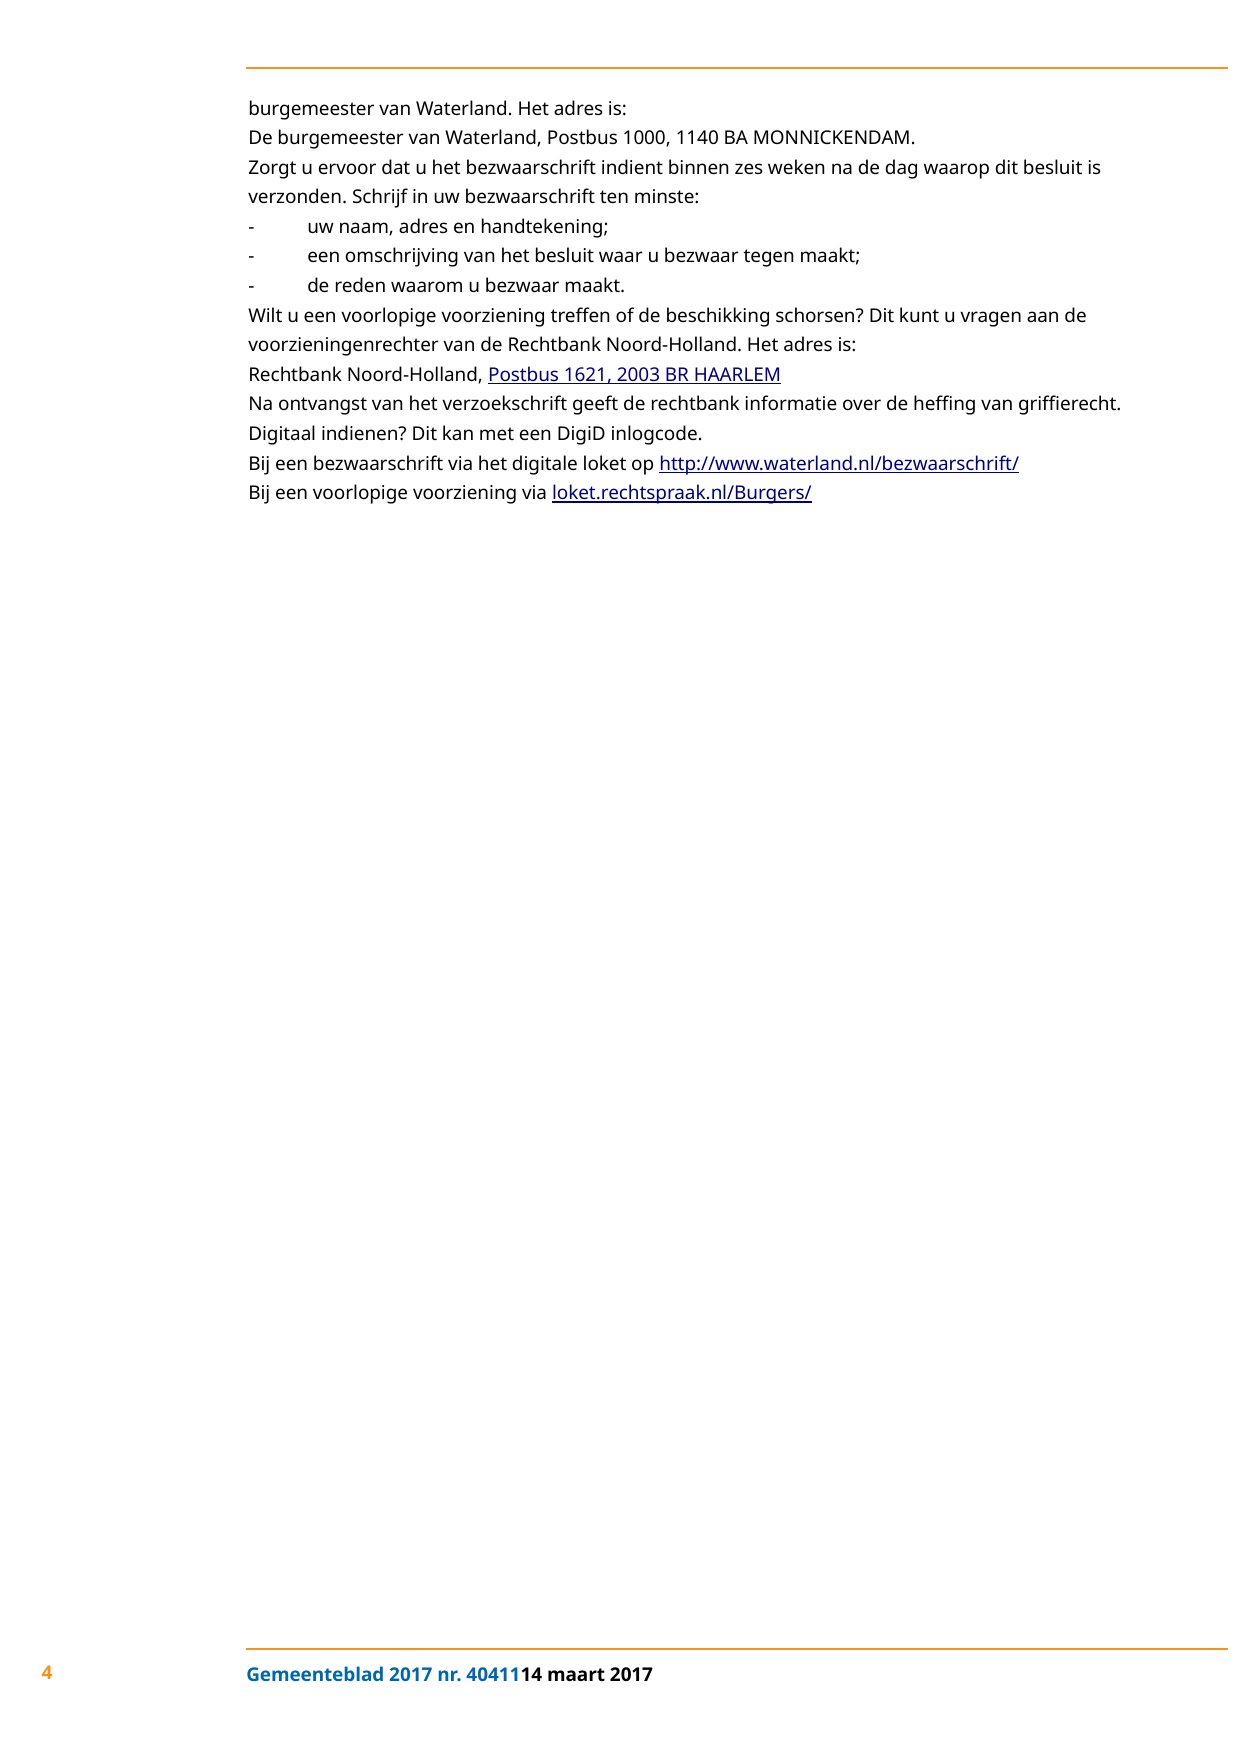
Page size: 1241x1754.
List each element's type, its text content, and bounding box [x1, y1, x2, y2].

text Wilt u een voorlopige voorziening treffen of de beschikking schorsen? Dit kunt u vragen aan de voorzieningenrechter van de Rechtbank Noord-Holland. Het adres is: [248, 302, 1152, 357]
text Zorgt u ervoor dat u het bezwaarschrift indient binnen zes weken na de dag waarop dit besluit is verzonden. Schrijf in uw bezwaarschrift ten minste: [248, 154, 1152, 209]
text Rechtbank Noord-Holland, Postbus 1621, 2003 BR HAARLEM [248, 361, 1152, 387]
picture [41, 47, 231, 172]
text De burgemeester van Waterland, Postbus 1000, 1140 BA MONNICKENDAM. [248, 124, 1152, 150]
text Bij een bezwaarschrift via het digitale loket op http://www.waterland.nl/bezwaarschrift/ [248, 450, 1152, 476]
text burgemeester van Waterland. Het adres is: [248, 95, 1152, 121]
text Digitaal indienen? Dit kan met een DigiD inlogcode. [248, 420, 1152, 446]
list uw naam, adres en handtekening; [248, 213, 1152, 239]
text Na ontvangst van het verzoekschrift geeft de rechtbank informatie over de heffing van griffierecht. [248, 391, 1152, 416]
list een omschrijving van het besluit waar u bezwaar tegen maakt; [248, 243, 1152, 268]
list de reden waarom u bezwaar maakt. [248, 272, 1152, 298]
text Bij een voorlopige voorziening via loket.rechtspraak.nl/Burgers/ [248, 479, 1152, 505]
